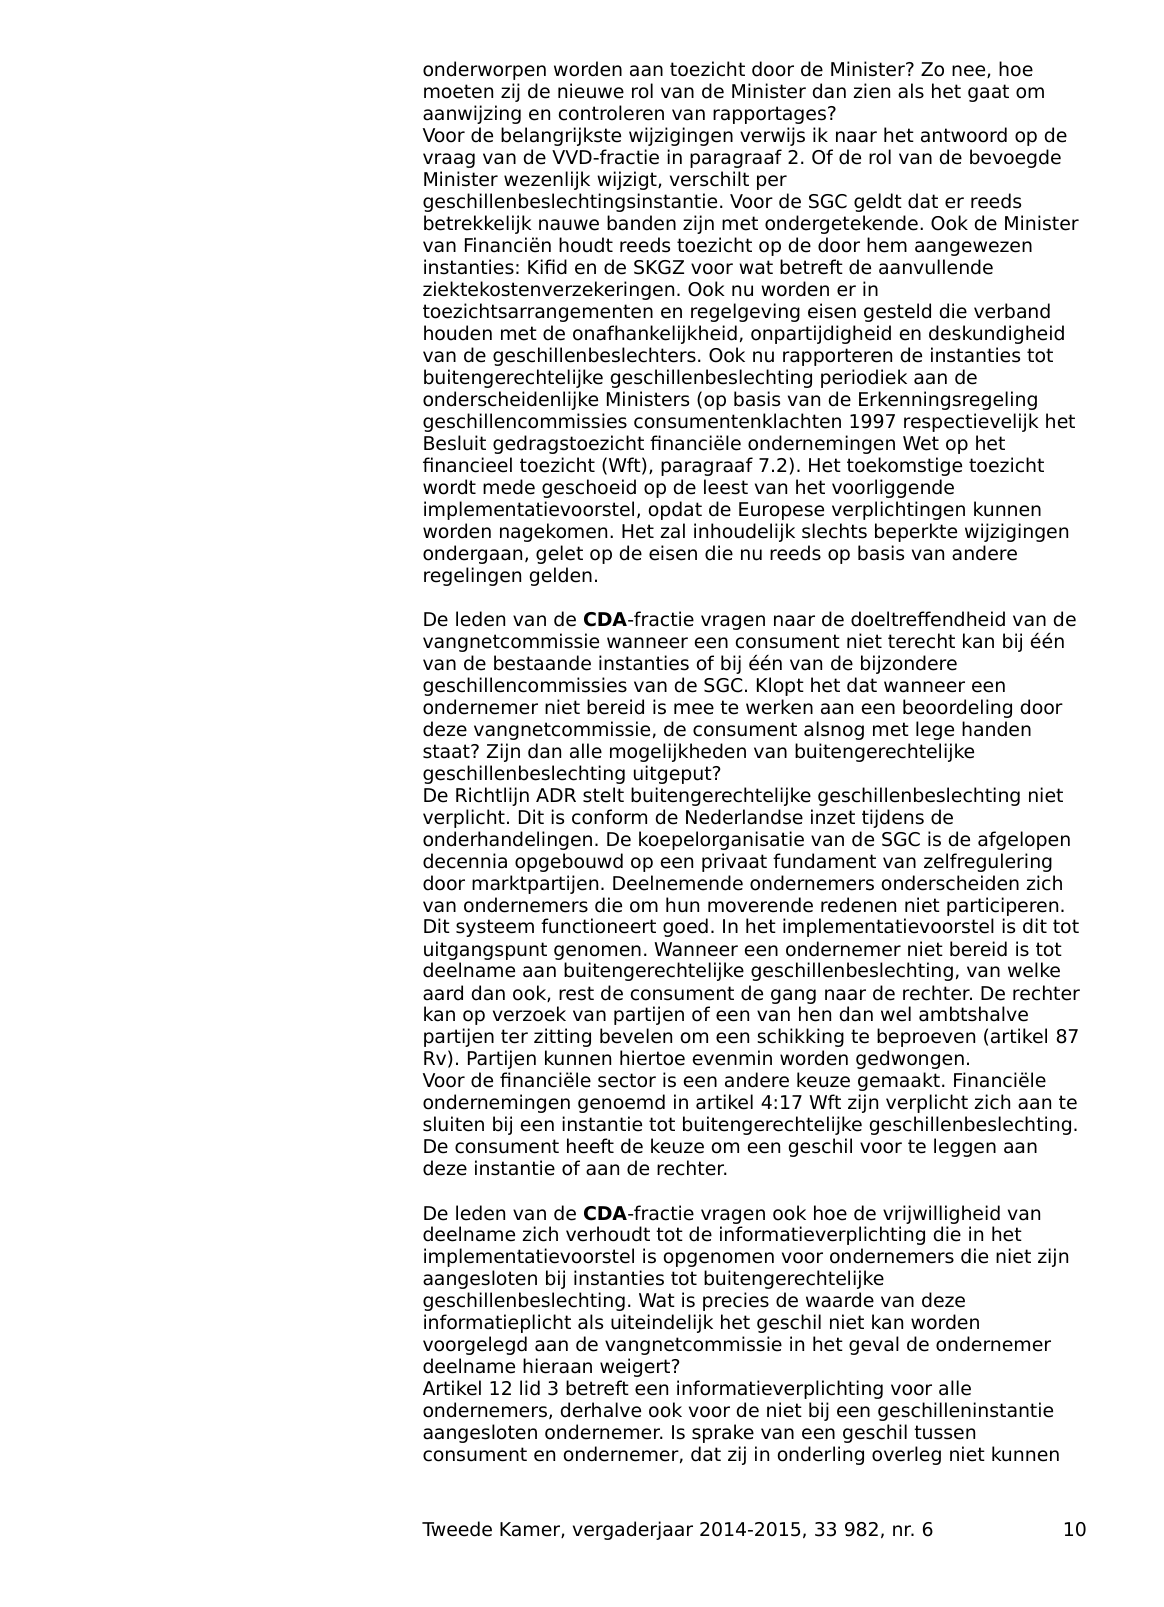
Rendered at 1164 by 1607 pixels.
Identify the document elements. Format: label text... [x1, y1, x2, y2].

text Voor de financiële sector is een andere keuze gemaakt. Financiële ondernemingen genoemd in artikel 4:17 Wft zijn verplicht zich aan te sluiten bij een instantie tot buitengerechtelijke geschillenbeslechting. De consument heeft de keuze om een geschil voor te leggen aan deze instantie of aan de rechter. [422, 1070, 1087, 1180]
text De leden van de CDA-fractie vragen naar de doeltreffendheid van de vangnetcommissie wanneer een consument niet terecht kan bij één van de bestaande instanties of bij één van de bijzondere geschillencommissies van de SGC. Klopt het dat wanneer een ondernemer niet bereid is mee te werken aan een beoordeling door deze vangnetcommissie, de consument alsnog met lege handen staat? Zijn dan alle mogelijkheden van buitengerechtelijke geschillenbeslechting uitgeput? [422, 609, 1087, 784]
text Artikel 12 lid 3 betreft een informatieverplichting voor alle ondernemers, derhalve ook voor de niet bij een geschilleninstantie aangesloten ondernemer. Is sprake van een geschil tussen consument en ondernemer, dat zij in onderling overleg niet kunnen [422, 1378, 1087, 1466]
text onderworpen worden aan toezicht door de Minister? Zo nee, hoe moeten zij de nieuwe rol van de Minister dan zien als het gaat om aanwijzing en controleren van rapportages? [422, 59, 1087, 125]
text Voor de belangrijkste wijzigingen verwijs ik naar het antwoord op de vraag van de VVD-fractie in paragraaf 2. Of de rol van de bevoegde Minister wezenlijk wijzigt, verschilt per geschillenbeslechtingsinstantie. Voor de SGC geldt dat er reeds betrekkelijk nauwe banden zijn met ondergetekende. Ook de Minister van Financiën houdt reeds toezicht op de door hem aangewezen instanties: Kifid en de SKGZ voor wat betreft de aanvullende ziektekostenverzekeringen. Ook nu worden er in toezichtsarrangementen en regelgeving eisen gesteld die verband houden met de onafhankelijkheid, onpartijdigheid en deskundigheid van de geschillenbeslechters. Ook nu rapporteren de instanties tot buitengerechtelijke geschillenbeslechting periodiek aan de onderscheidenlijke Ministers (op basis van de Erkenningsregeling geschillencommissies consumentenklachten 1997 respectievelijk het Besluit gedragstoezicht financiële ondernemingen Wet op het financieel toezicht (Wft), paragraaf 7.2). Het toekomstige toezicht wordt mede geschoeid op de leest van het voorliggende implementatievoorstel, opdat de Europese verplichtingen kunnen worden nagekomen. Het zal inhoudelijk slechts beperkte wijzigingen ondergaan, gelet op de eisen die nu reeds op basis van andere regelingen gelden. [422, 125, 1087, 587]
text De leden van de CDA-fractie vragen ook hoe de vrijwilligheid van deelname zich verhoudt tot de informatieverplichting die in het implementatievoorstel is opgenomen voor ondernemers die niet zijn aangesloten bij instanties tot buitengerechtelijke geschillenbeslechting. Wat is precies de waarde van deze informatieplicht als uiteindelijk het geschil niet kan worden voorgelegd aan de vangnetcommissie in het geval de ondernemer deelname hieraan weigert? [422, 1202, 1087, 1378]
text De Richtlijn ADR stelt buitengerechtelijke geschillenbeslechting niet verplicht. Dit is conform de Nederlandse inzet tijdens de onderhandelingen. De koepelorganisatie van de SGC is de afgelopen decennia opgebouwd op een privaat fundament van zelfregulering door marktpartijen. Deelnemende ondernemers onderscheiden zich van ondernemers die om hun moverende redenen niet participeren. Dit systeem functioneert goed. In het implementatievoorstel is dit tot uitgangspunt genomen. Wanneer een ondernemer niet bereid is tot deelname aan buitengerechtelijke geschillenbeslechting, van welke aard dan ook, rest de consument de gang naar de rechter. De rechter kan op verzoek van partijen of een van hen dan wel ambtshalve partijen ter zitting bevelen om een schikking te beproeven (artikel 87 Rv). Partijen kunnen hiertoe evenmin worden gedwongen. [422, 784, 1087, 1070]
